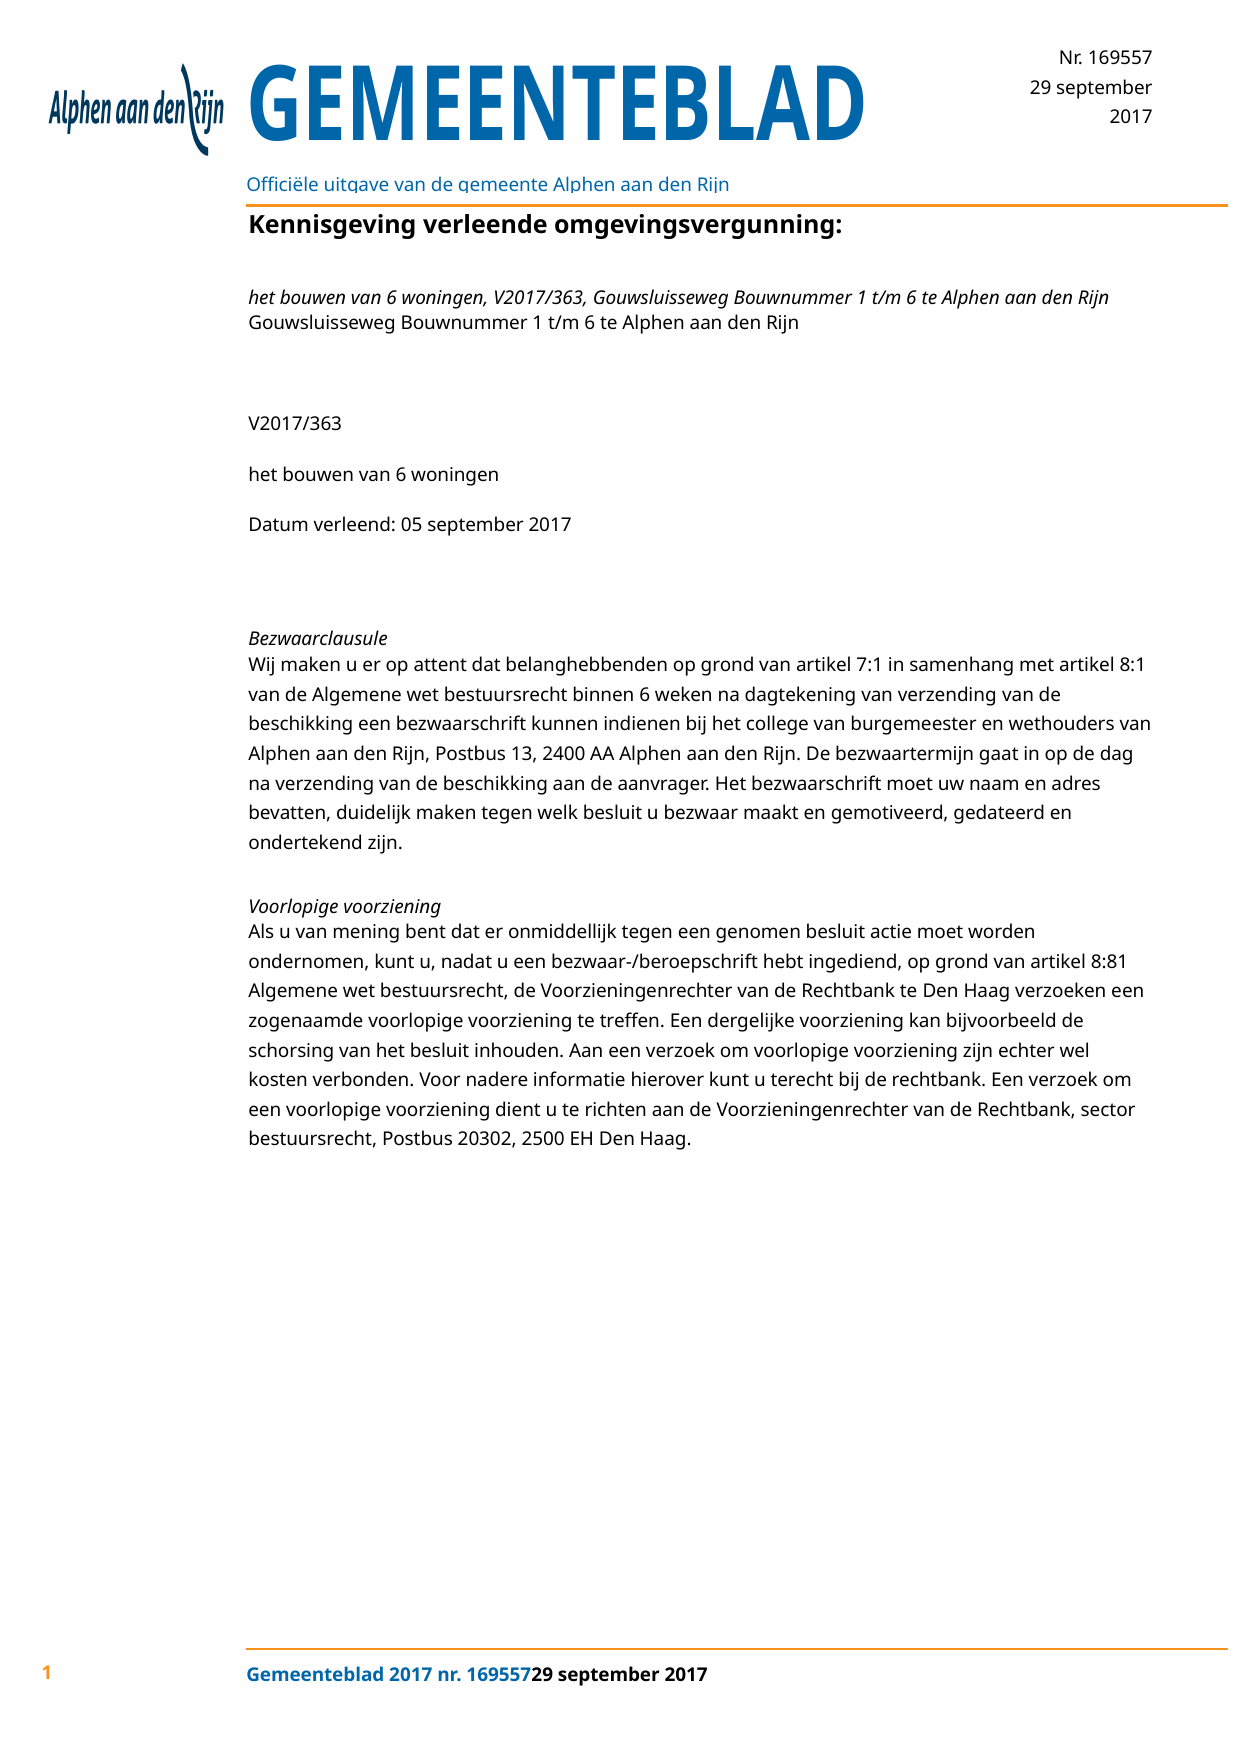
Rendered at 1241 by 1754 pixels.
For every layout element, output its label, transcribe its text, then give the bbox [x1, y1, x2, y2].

text Kennisgeving verleende omgevingsvergunning: [248, 207, 1152, 241]
text Gouwsluisseweg Bouwnummer 1 t/m 6 te Alphen aan den Rijn [248, 309, 1152, 335]
text het bouwen van 6 woningen [248, 461, 1152, 487]
picture [41, 47, 231, 172]
text het bouwen van 6 woningen, V2017/363, Gouwsluisseweg Bouwnummer 1 t/m 6 te Alphen aan den Rijn [248, 284, 1152, 309]
text V2017/363 [248, 410, 1152, 436]
text Wij maken u er op attent dat belanghebbenden op grond van artikel 7:1 in samenhang met artikel 8:1 van de Algemene wet bestuursrecht binnen 6 weken na dagtekening van verzending van de beschikking een bezwaarschrift kunnen indienen bij het college van burgemeester en wethouders van Alphen aan den Rijn, Postbus 13, 2400 AA Alphen aan den Rijn. De bezwaartermijn gaat in op de dag na verzending van de beschikking aan de aanvrager. Het bezwaarschrift moet uw naam en adres bevatten, duidelijk maken tegen welk besluit u bezwaar maakt en gemotiveerd, gedateerd en ondertekend zijn. [248, 651, 1152, 854]
text Bezwaarclausule [248, 626, 1152, 651]
text Datum verleend: 05 september 2017 [248, 511, 1152, 537]
text Als u van mening bent dat er onmiddellijk tegen een genomen besluit actie moet worden ondernomen, kunt u, nadat u een bezwaar-/beroepschrift hebt ingediend, op grond van artikel 8:81 Algemene wet bestuursrecht, de Voorzieningenrechter van de Rechtbank te Den Haag verzoeken een zogenaamde voorlopige voorziening te treffen. Een dergelijke voorziening kan bijvoorbeeld de schorsing van het besluit inhouden. Aan een verzoek om voorlopige voorziening zijn echter wel kosten verbonden. Voor nadere informatie hierover kunt u terecht bij de rechtbank. Een verzoek om een voorlopige voorziening dient u te richten aan de Voorzieningenrechter van de Rechtbank, sector bestuursrecht, Postbus 20302, 2500 EH Den Haag. [248, 918, 1152, 1151]
text Voorlopige voorziening [248, 893, 1152, 918]
